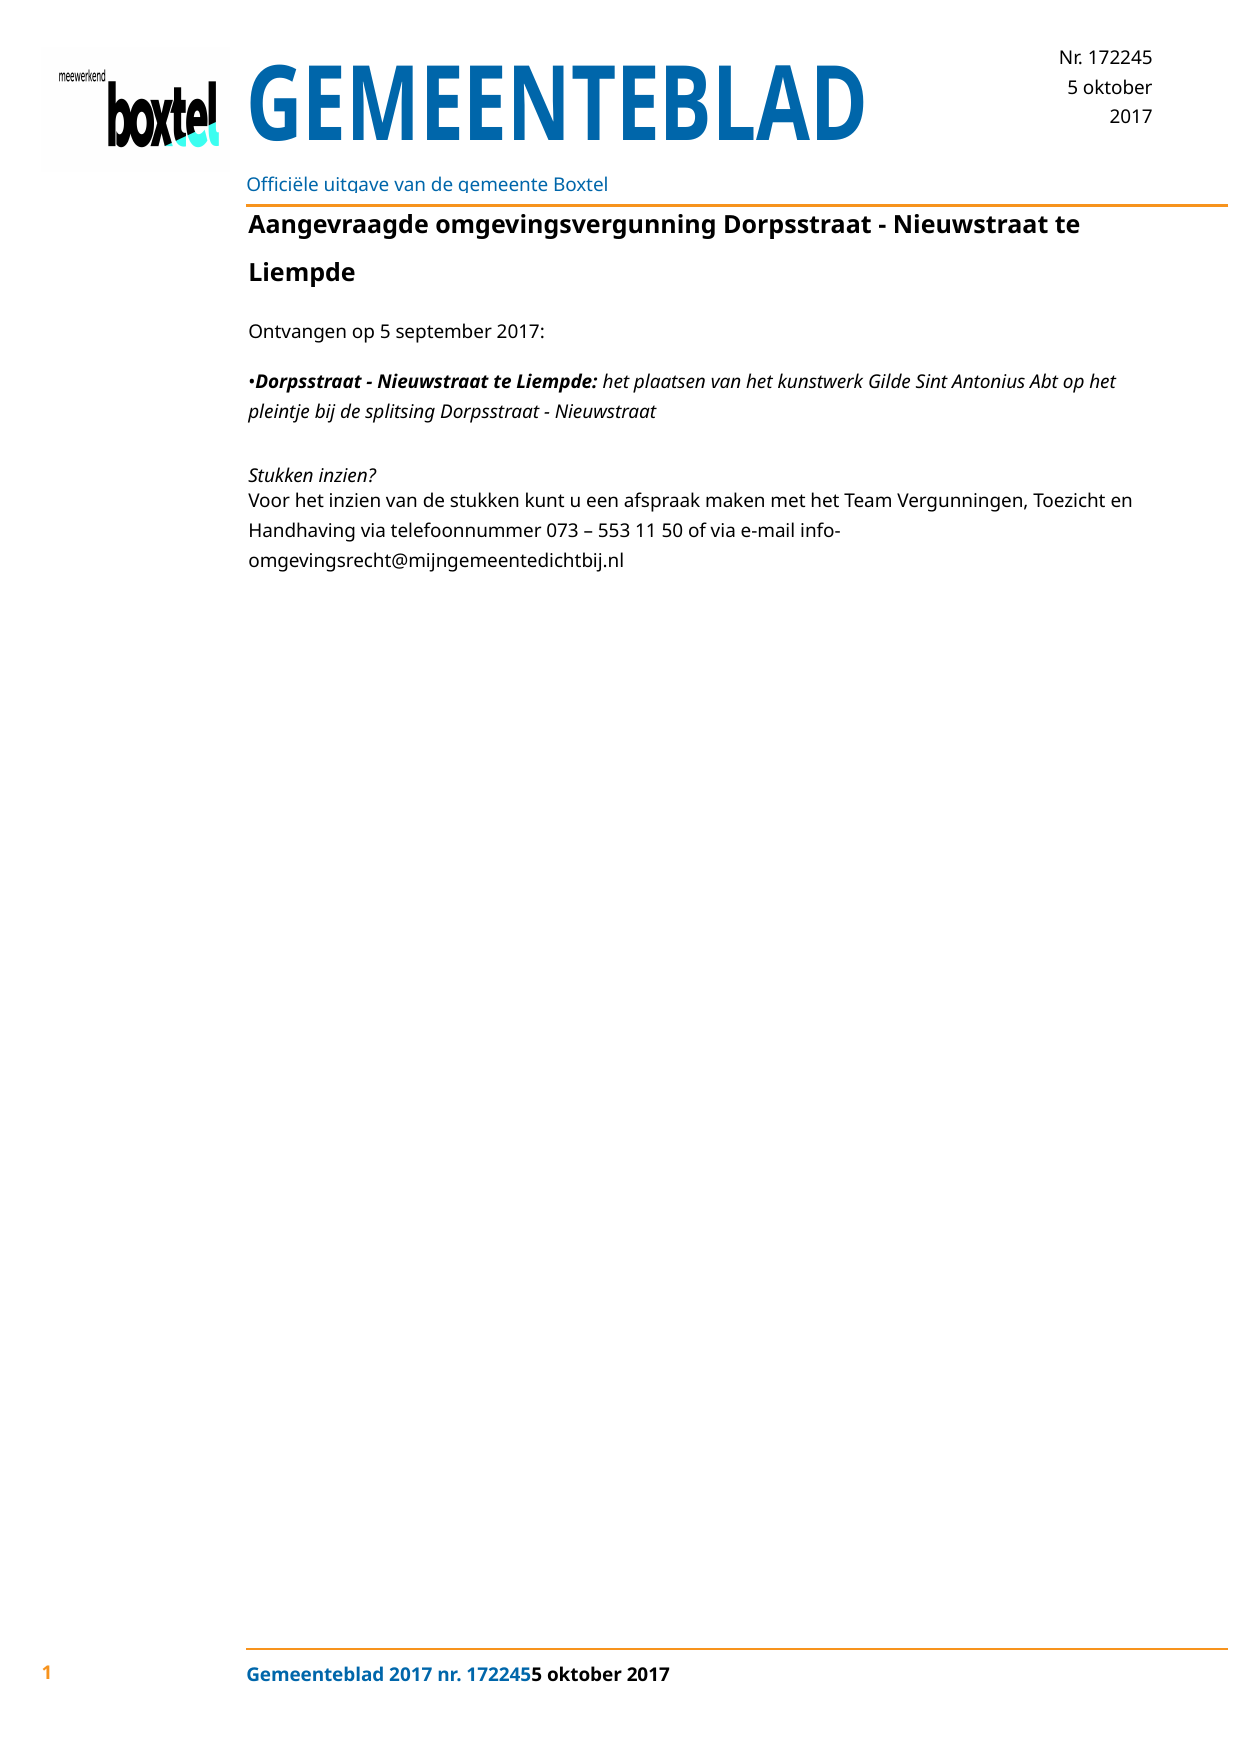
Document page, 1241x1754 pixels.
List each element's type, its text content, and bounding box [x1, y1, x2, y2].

text Stukken inzien? [248, 462, 1152, 488]
text Voor het inzien van de stukken kunt u een afspraak maken met het Team Vergunningen, Toezicht en Handhaving via telefoonnummer 073 – 553 11 50 of via e-mail info-omgevingsrecht@mijngemeentedichtbij.nl [248, 488, 1152, 572]
text Aangevraagde omgevingsvergunning Dorpsstraat - Nieuwstraat te Liempde [248, 207, 1152, 288]
text Ontvangen op 5 september 2017: [248, 318, 1152, 344]
text •Dorpsstraat - Nieuwstraat te Liempde: het plaatsen van het kunstwerk Gilde Sint Antonius Abt op het pleintje bij de splitsing Dorpsstraat - Nieuwstraat [248, 368, 1152, 424]
picture [41, 47, 231, 172]
